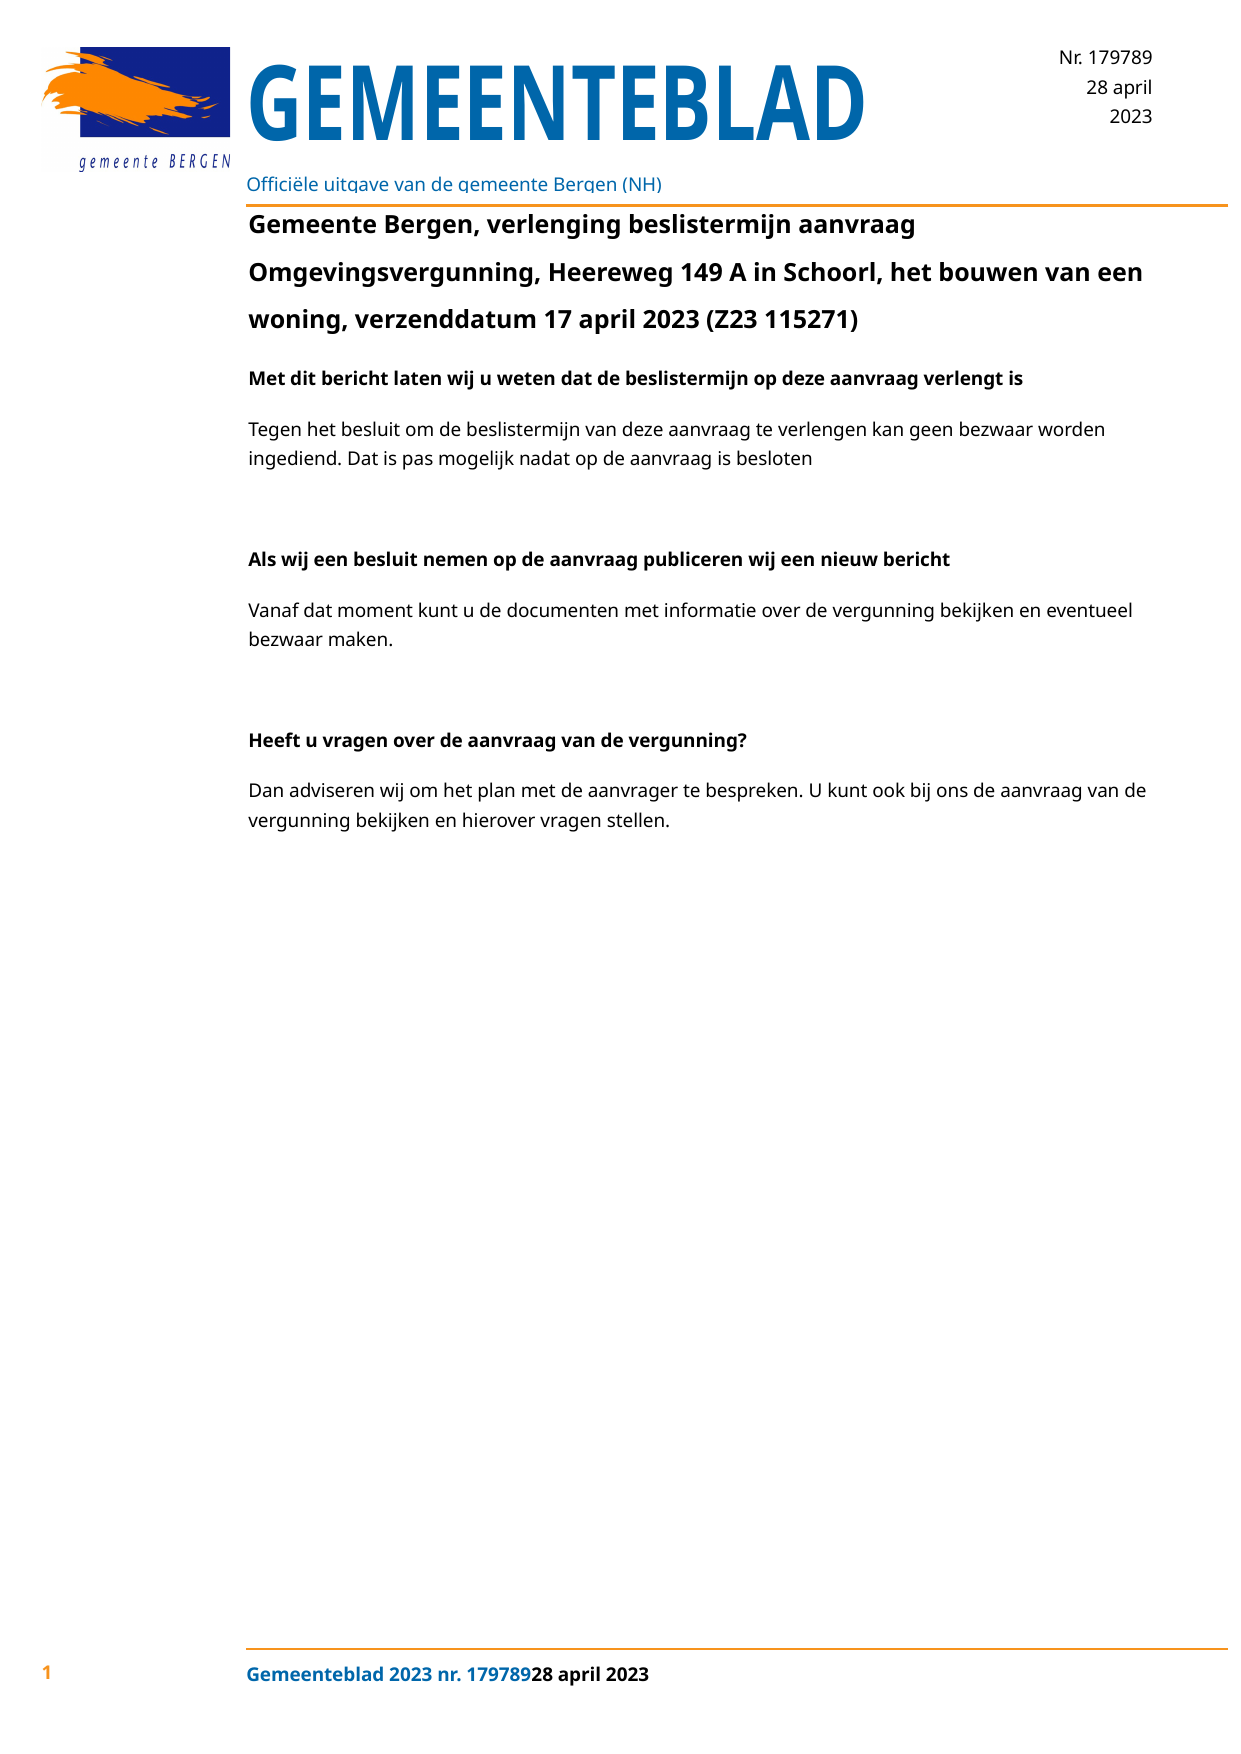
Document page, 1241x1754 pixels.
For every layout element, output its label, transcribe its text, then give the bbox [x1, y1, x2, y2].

text Heeft u vragen over de aanvraag van de vergunning? [248, 727, 1152, 753]
text Met dit bericht laten wij u weten dat de beslistermijn op deze aanvraag verlengt is [248, 366, 1152, 391]
text Als wij een besluit nemen op de aanvraag publiceren wij een nieuw bericht [248, 546, 1152, 572]
text Vanaf dat moment kunt u de documenten met informatie over de vergunning bekijken en eventueel bezwaar maken. [248, 597, 1152, 652]
text Dan adviseren wij om het plan met de aanvrager te bespreken. U kunt ook bij ons de aanvraag van de vergunning bekijken en hierover vragen stellen. [248, 778, 1152, 833]
text Gemeente Bergen, verlenging beslistermijn aanvraag Omgevingsvergunning, Heereweg 149 A in Schoorl, het bouwen van een woning, verzenddatum 17 april 2023 (Z23 115271) [248, 207, 1152, 336]
text Tegen het besluit om de beslistermijn van deze aanvraag te verlengen kan geen bezwaar worden ingediend. Dat is pas mogelijk nadat op de aanvraag is besloten [248, 416, 1152, 471]
picture [41, 47, 231, 172]
